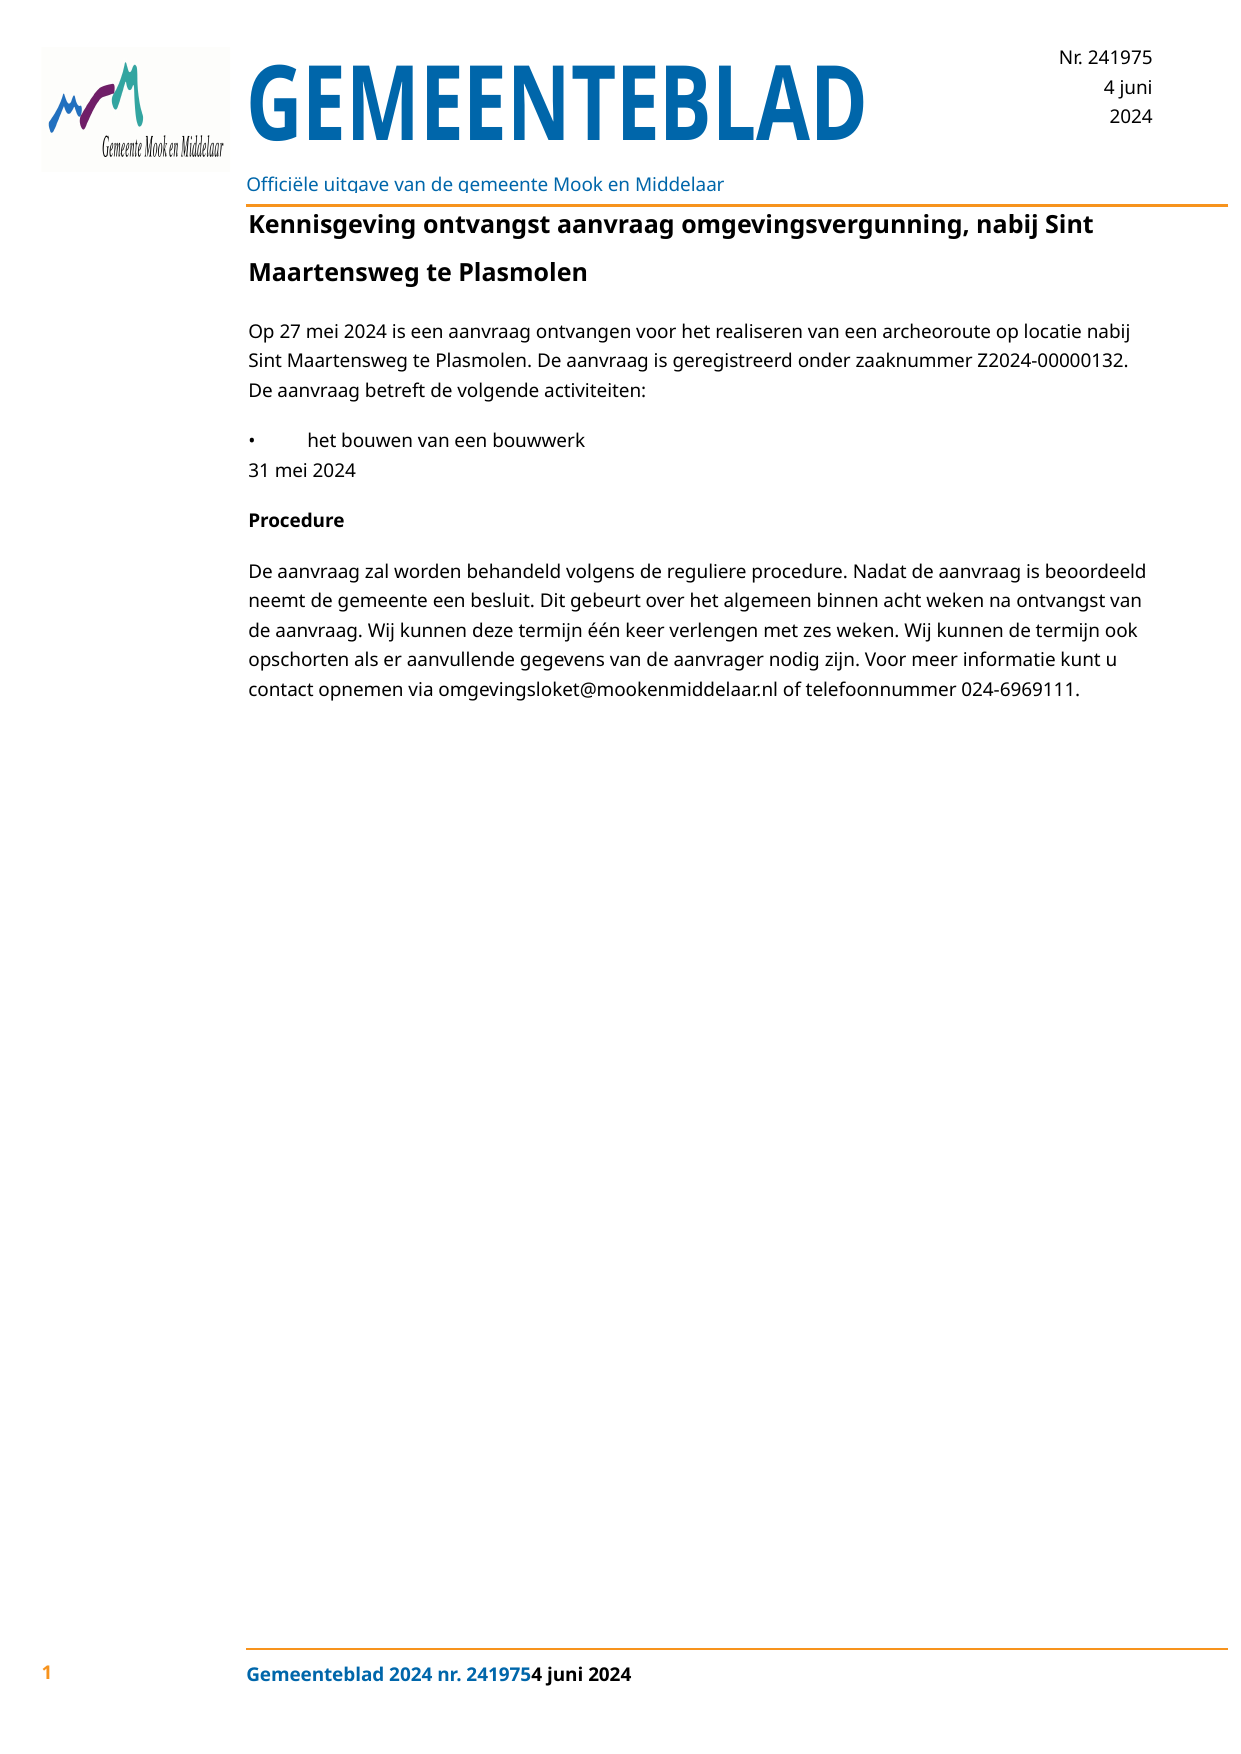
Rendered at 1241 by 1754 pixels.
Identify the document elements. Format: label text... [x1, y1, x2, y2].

picture [41, 47, 231, 172]
text De aanvraag zal worden behandeld volgens de reguliere procedure. Nadat de aanvraag is beoordeeld neemt de gemeente een besluit. Dit gebeurt over het algemeen binnen acht weken na ontvangst van de aanvraag. Wij kunnen deze termijn één keer verlengen met zes weken. Wij kunnen de termijn ook opschorten als er aanvullende gegevens van de aanvrager nodig zijn. Voor meer informatie kunt u contact opnemen via omgevingsloket@mookenmiddelaar.nl of telefoonnummer 024-6969111. [248, 558, 1152, 702]
text Op 27 mei 2024 is een aanvraag ontvangen voor het realiseren van een archeoroute op locatie nabij Sint Maartensweg te Plasmolen. De aanvraag is geregistreerd onder zaaknummer Z2024-00000132. De aanvraag betreft de volgende activiteiten: [248, 318, 1152, 403]
text 31 mei 2024 [248, 457, 1152, 483]
list het bouwen van een bouwwerk [248, 427, 1152, 453]
text Procedure [248, 507, 1152, 533]
text Kennisgeving ontvangst aanvraag omgevingsvergunning, nabij Sint Maartensweg te Plasmolen [248, 207, 1152, 288]
